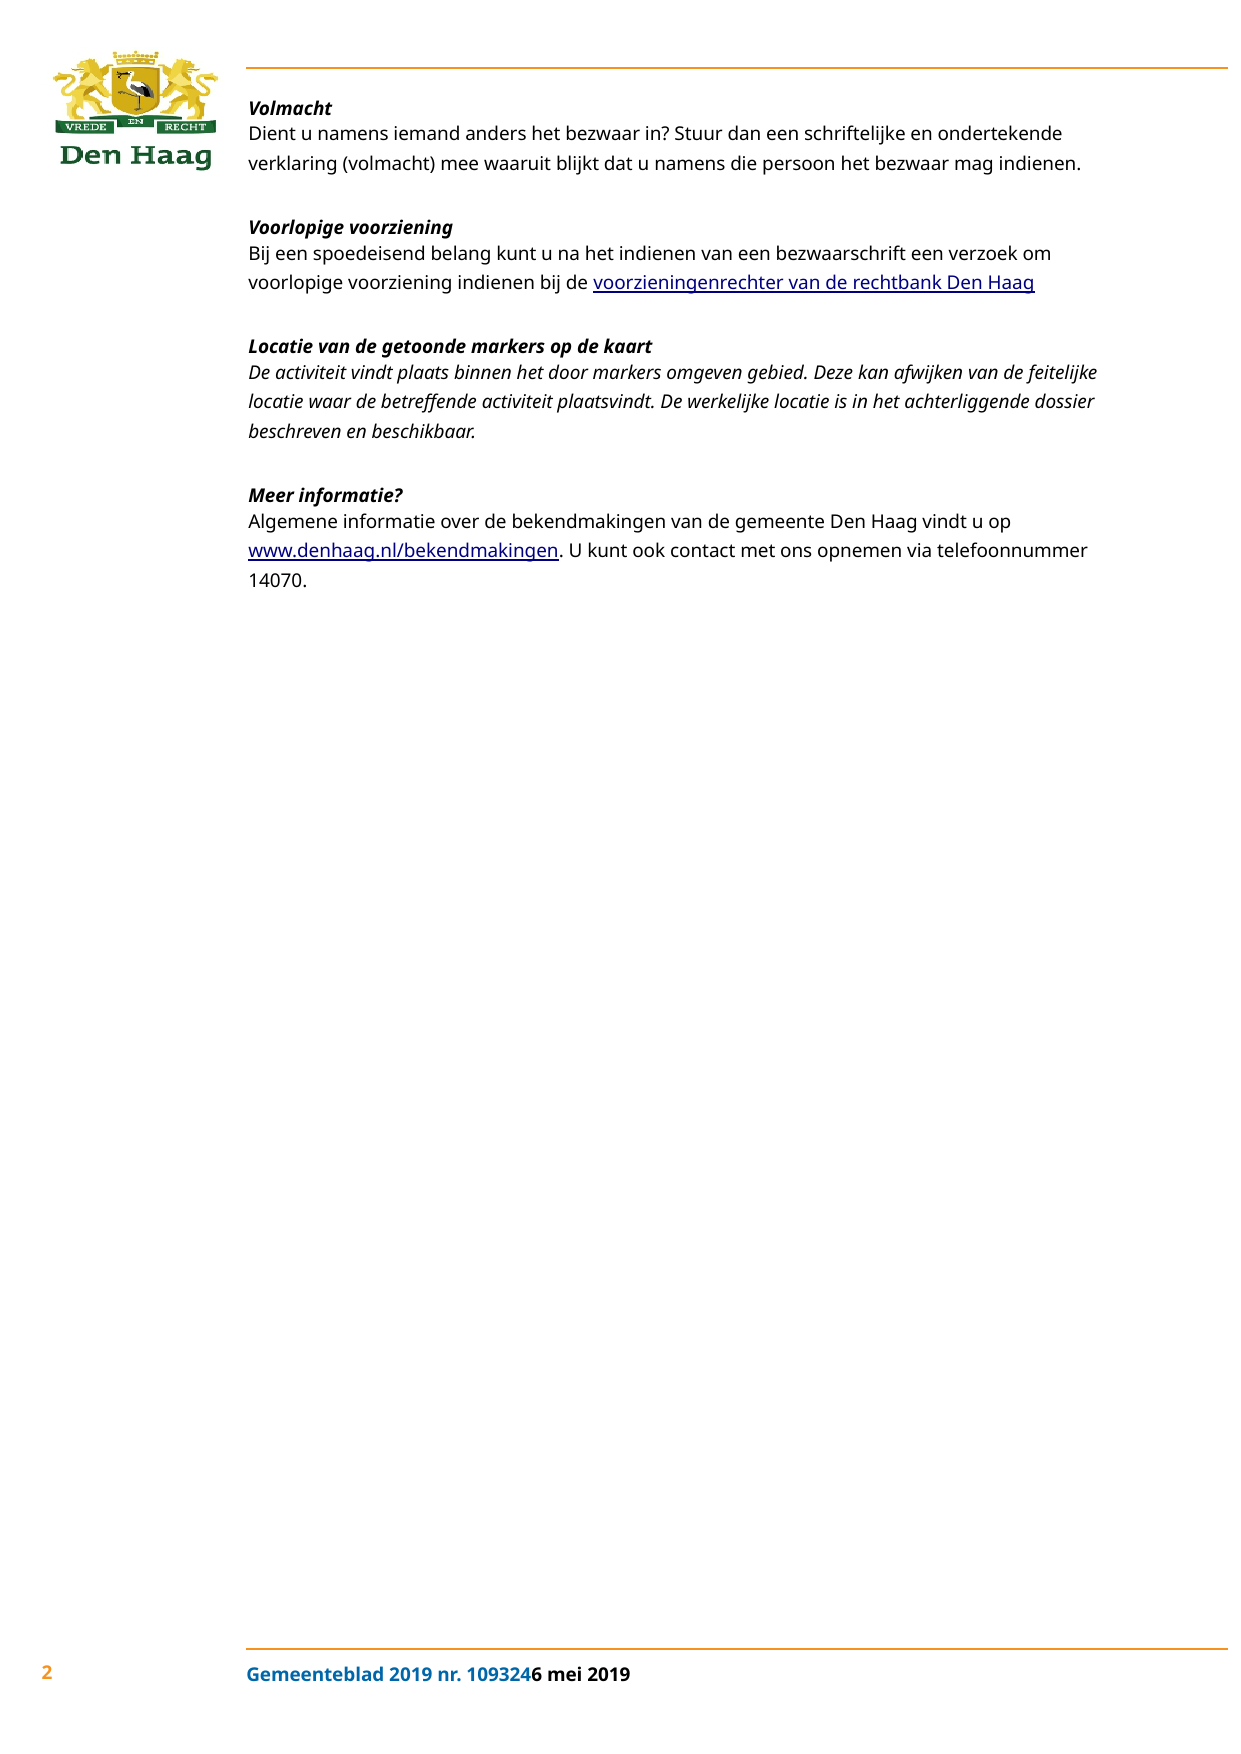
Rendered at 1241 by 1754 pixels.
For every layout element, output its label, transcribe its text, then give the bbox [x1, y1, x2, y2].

text Algemene informatie over de bekendmakingen van de gemeente Den Haag vindt u op www.denhaag.nl/bekendmakingen. U kunt ook contact met ons opnemen via telefoonnummer 14070. [248, 508, 1152, 593]
text De activiteit vindt plaats binnen het door markers omgeven gebied. Deze kan afwijken van de feitelijke locatie waar de betreffende activiteit plaatsvindt. De werkelijke locatie is in het achterliggende dossier beschreven en beschikbaar. [248, 359, 1152, 444]
text Bij een spoedeisend belang kunt u na het indienen van een bezwaarschrift een verzoek om voorlopige voorziening indienen bij de voorzieningenrechter van de rechtbank Den Haag [248, 240, 1152, 295]
text Dient u namens iemand anders het bezwaar in? Stuur dan een schriftelijke en ondertekende verklaring (volmacht) mee waaruit blijkt dat u namens die persoon het bezwaar mag indienen. [248, 121, 1152, 176]
text Meer informatie? [248, 482, 1152, 508]
text Volmacht [248, 95, 1152, 121]
picture [41, 47, 231, 172]
text Voorlopige voorziening [248, 214, 1152, 240]
text Locatie van de getoonde markers op de kaart [248, 333, 1152, 359]
